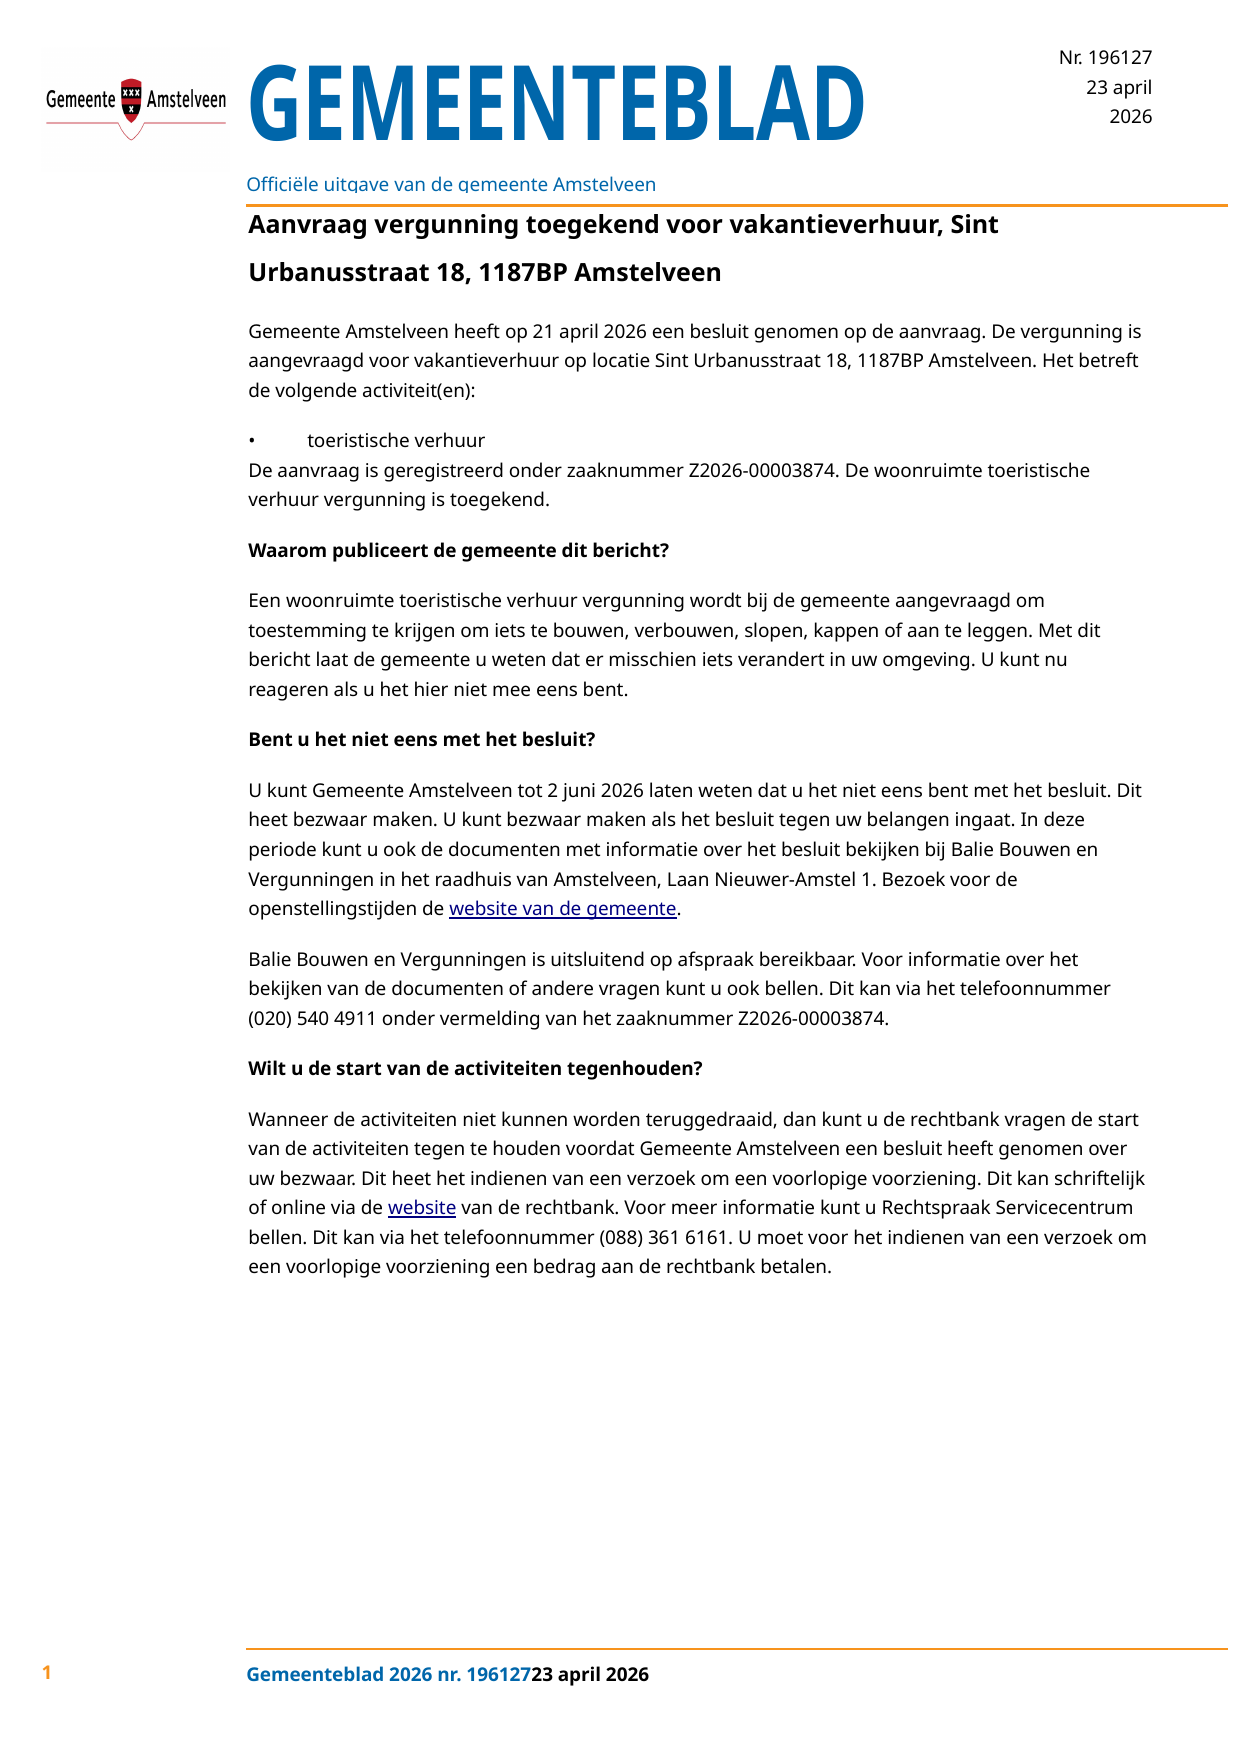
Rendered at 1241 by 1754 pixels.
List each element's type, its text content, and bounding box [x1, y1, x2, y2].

text U kunt Gemeente Amstelveen tot 2 juni 2026 laten weten dat u het niet eens bent met het besluit. Dit heet bezwaar maken. U kunt bezwaar maken als het besluit tegen uw belangen ingaat. In deze periode kunt u ook de documenten met informatie over het besluit bekijken bij Balie Bouwen en Vergunningen in het raadhuis van Amstelveen, Laan Nieuwer-Amstel 1. Bezoek voor de openstellingstijden de website van de gemeente. [248, 777, 1152, 921]
list toeristische verhuur [248, 427, 1152, 453]
text Gemeente Amstelveen heeft op 21 april 2026 een besluit genomen op de aanvraag. De vergunning is aangevraagd voor vakantieverhuur op locatie Sint Urbanusstraat 18, 1187BP Amstelveen. Het betreft de volgende activiteit(en): [248, 318, 1152, 403]
picture [41, 47, 231, 172]
text De aanvraag is geregistreerd onder zaaknummer Z2026-00003874. De woonruimte toeristische verhuur vergunning is toegekend. [248, 457, 1152, 512]
text Een woonruimte toeristische verhuur vergunning wordt bij de gemeente aangevraagd om toestemming te krijgen om iets te bouwen, verbouwen, slopen, kappen of aan te leggen. Met dit bericht laat de gemeente u weten dat er misschien iets verandert in uw omgeving. U kunt nu reageren als u het hier niet mee eens bent. [248, 587, 1152, 702]
text Aanvraag vergunning toegekend voor vakantieverhuur, Sint Urbanusstraat 18, 1187BP Amstelveen [248, 207, 1152, 288]
text Bent u het niet eens met het besluit? [248, 727, 1152, 752]
text Wanneer de activiteiten niet kunnen worden teruggedraaid, dan kunt u de rechtbank vragen de start van de activiteiten tegen te houden voordat Gemeente Amstelveen een besluit heeft genomen over uw bezwaar. Dit heet het indienen van een verzoek om een voorlopige voorziening. Dit kan schriftelijk of online via de website van de rechtbank. Voor meer informatie kunt u Rechtspraak Servicecentrum bellen. Dit kan via het telefoonnummer (088) 361 6161. U moet voor het indienen van een verzoek om een voorlopige voorziening een bedrag aan de rechtbank betalen. [248, 1106, 1152, 1279]
text Wilt u de start van de activiteiten tegenhouden? [248, 1055, 1152, 1081]
text Balie Bouwen en Vergunningen is uitsluitend op afspraak bereikbaar. Voor informatie over het bekijken van de documenten of andere vragen kunt u ook bellen. Dit kan via het telefoonnummer (020) 540 4911 onder vermelding van het zaaknummer Z2026-00003874. [248, 946, 1152, 1031]
text Waarom publiceert de gemeente dit bericht? [248, 537, 1152, 563]
